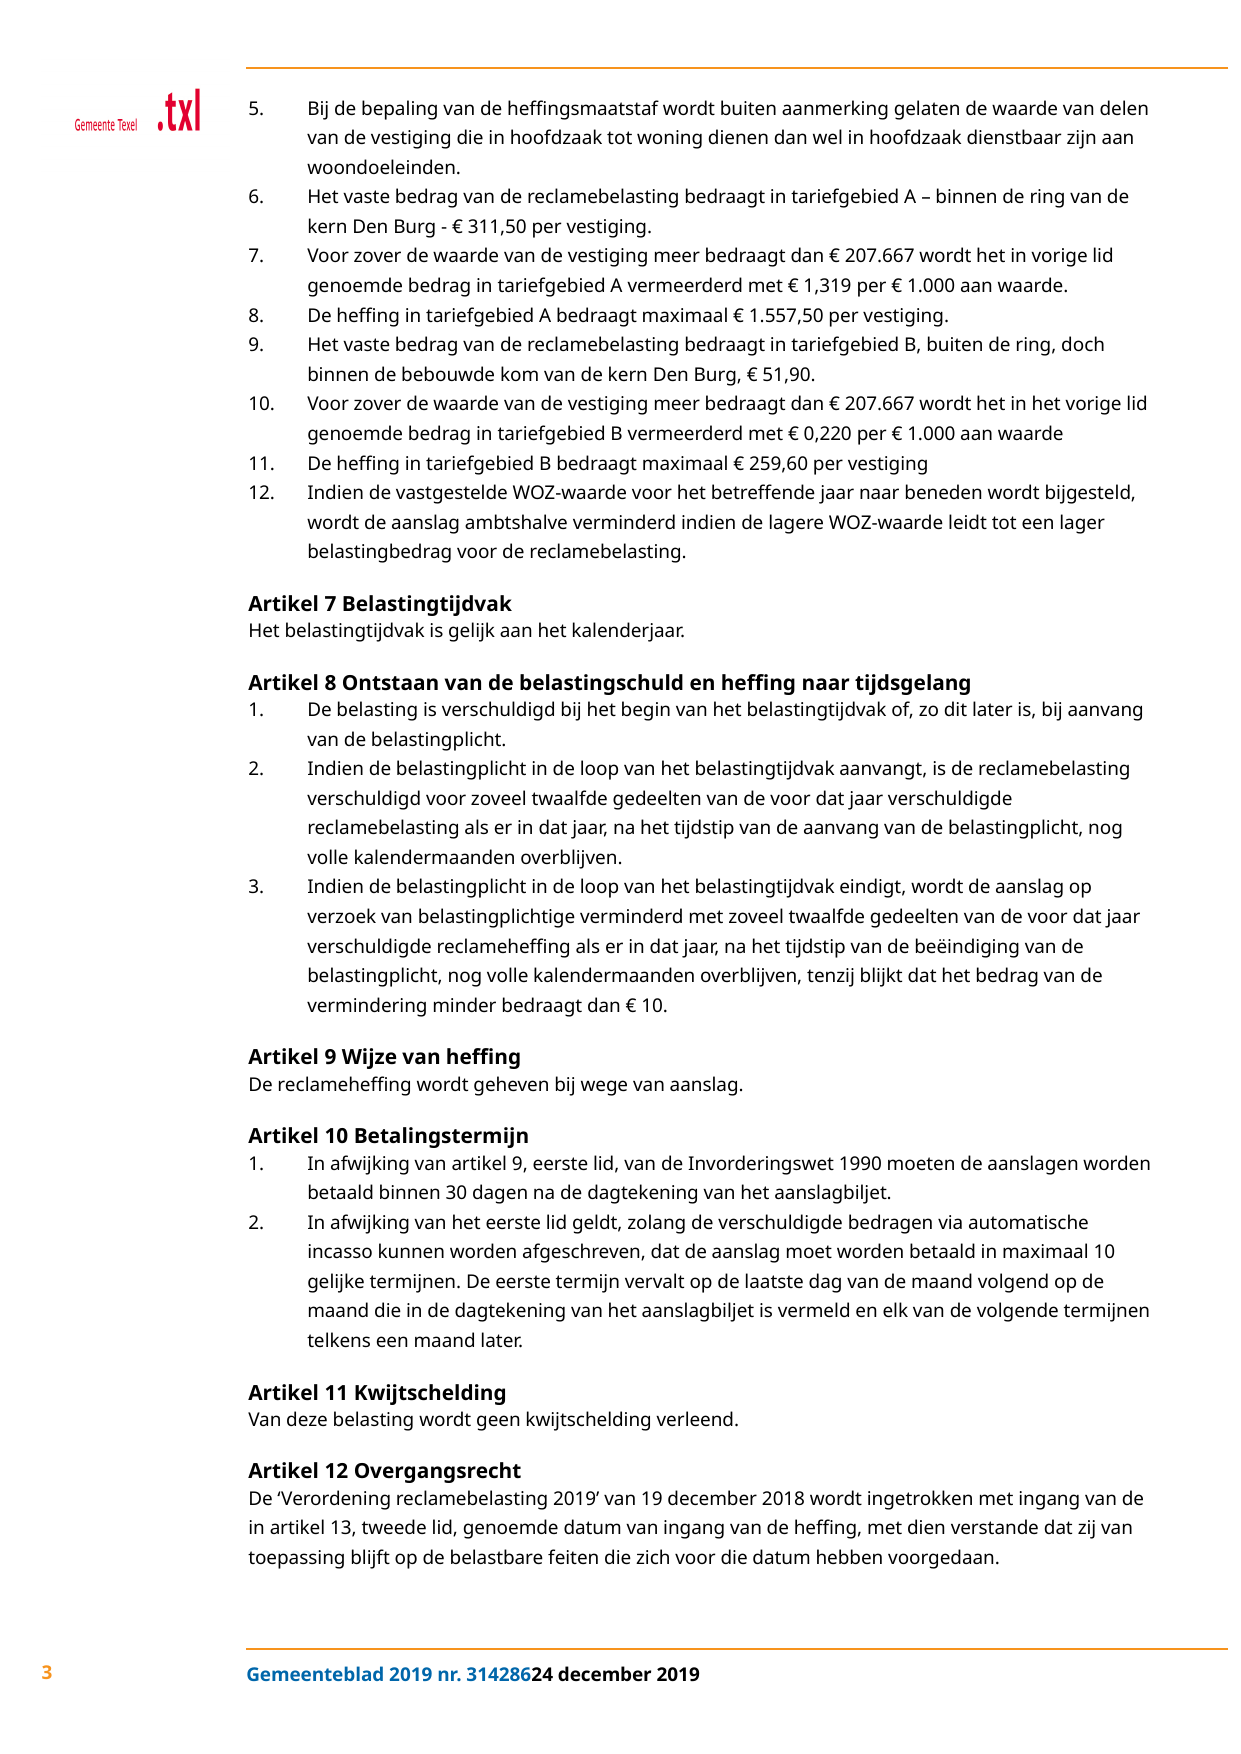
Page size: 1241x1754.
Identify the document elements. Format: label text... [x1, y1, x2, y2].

list In afwijking van artikel 9, eerste lid, van de Invorderingswet 1990 moeten de aanslagen worden betaald binnen 30 dagen na de dagtekening van het aanslagbiljet. [248, 1150, 1152, 1205]
list Voor zover de waarde van de vestiging meer bedraagt dan € 207.667 wordt het in het vorige lid genoemde bedrag in tariefgebied B vermeerderd met € 0,220 per € 1.000 aan waarde [248, 391, 1152, 446]
list Indien de belastingplicht in de loop van het belastingtijdvak eindigt, wordt de aanslag op verzoek van belastingplichtige verminderd met zoveel twaalfde gedeelten van de voor dat jaar verschuldigde reclameheffing als er in dat jaar, na het tijdstip van de beëindiging van de belastingplicht, nog volle kalendermaanden overblijven, tenzij blijkt dat het bedrag van de vermindering minder bedraagt dan € 10. [248, 874, 1152, 1018]
list In afwijking van het eerste lid geldt, zolang de verschuldigde bedragen via automatische incasso kunnen worden afgeschreven, dat de aanslag moet worden betaald in maximaal 10 gelijke termijnen. De eerste termijn vervalt op de laatste dag van de maand volgend op de maand die in de dagtekening van het aanslagbiljet is vermeld en elk van de volgende termijnen telkens een maand later. [248, 1209, 1152, 1353]
text De reclameheffing wordt geheven bij wege van aanslag. [248, 1071, 1152, 1097]
text Van deze belasting wordt geen kwijtschelding verleend. [248, 1406, 1152, 1432]
text De ‘Verordening reclamebelasting 2019’ van 19 december 2018 wordt ingetrokken met ingang van de in artikel 13, tweede lid, genoemde datum van ingang van de heffing, met dien verstande dat zij van toepassing blijft op de belastbare feiten die zich voor die datum hebben voorgedaan. [248, 1485, 1152, 1570]
list Voor zover de waarde van de vestiging meer bedraagt dan € 207.667 wordt het in vorige lid genoemde bedrag in tariefgebied A vermeerderd met € 1,319 per € 1.000 aan waarde. [248, 243, 1152, 298]
list Indien de belastingplicht in de loop van het belastingtijdvak aanvangt, is de reclamebelasting verschuldigd voor zoveel twaalfde gedeelten van de voor dat jaar verschuldigde reclamebelasting als er in dat jaar, na het tijdstip van de aanvang van de belastingplicht, nog volle kalendermaanden overblijven. [248, 755, 1152, 870]
list De heffing in tariefgebied B bedraagt maximaal € 259,60 per vestiging [248, 450, 1152, 476]
text Artikel 8 Ontstaan van de belastingschuld en heffing naar tijdsgelang [248, 668, 1152, 696]
text Artikel 9 Wijze van heffing [248, 1042, 1152, 1071]
list Indien de vastgestelde WOZ-waarde voor het betreffende jaar naar beneden wordt bijgesteld, wordt de aanslag ambtshalve verminderd indien de lagere WOZ-waarde leidt tot een lager belastingbedrag voor de reclamebelasting. [248, 479, 1152, 564]
text Artikel 12 Overgangsrecht [248, 1457, 1152, 1485]
list De heffing in tariefgebied A bedraagt maximaal € 1.557,50 per vestiging. [248, 302, 1152, 328]
picture [41, 47, 231, 172]
text Het belastingtijdvak is gelijk aan het kalenderjaar. [248, 617, 1152, 643]
text Artikel 7 Belastingtijdvak [248, 589, 1152, 617]
list De belasting is verschuldigd bij het begin van het belastingtijdvak of, zo dit later is, bij aanvang van de belastingplicht. [248, 696, 1152, 752]
text Artikel 11 Kwijtschelding [248, 1378, 1152, 1406]
text Artikel 10 Betalingstermijn [248, 1121, 1152, 1150]
list Het vaste bedrag van de reclamebelasting bedraagt in tariefgebied A – binnen de ring van de kern Den Burg - € 311,50 per vestiging. [248, 183, 1152, 239]
list Bij de bepaling van de heffingsmaatstaf wordt buiten aanmerking gelaten de waarde van delen van de vestiging die in hoofdzaak tot woning dienen dan wel in hoofdzaak dienstbaar zijn aan woondoeleinden. [248, 95, 1152, 180]
list Het vaste bedrag van de reclamebelasting bedraagt in tariefgebied B, buiten de ring, doch binnen de bebouwde kom van de kern Den Burg, € 51,90. [248, 331, 1152, 387]
